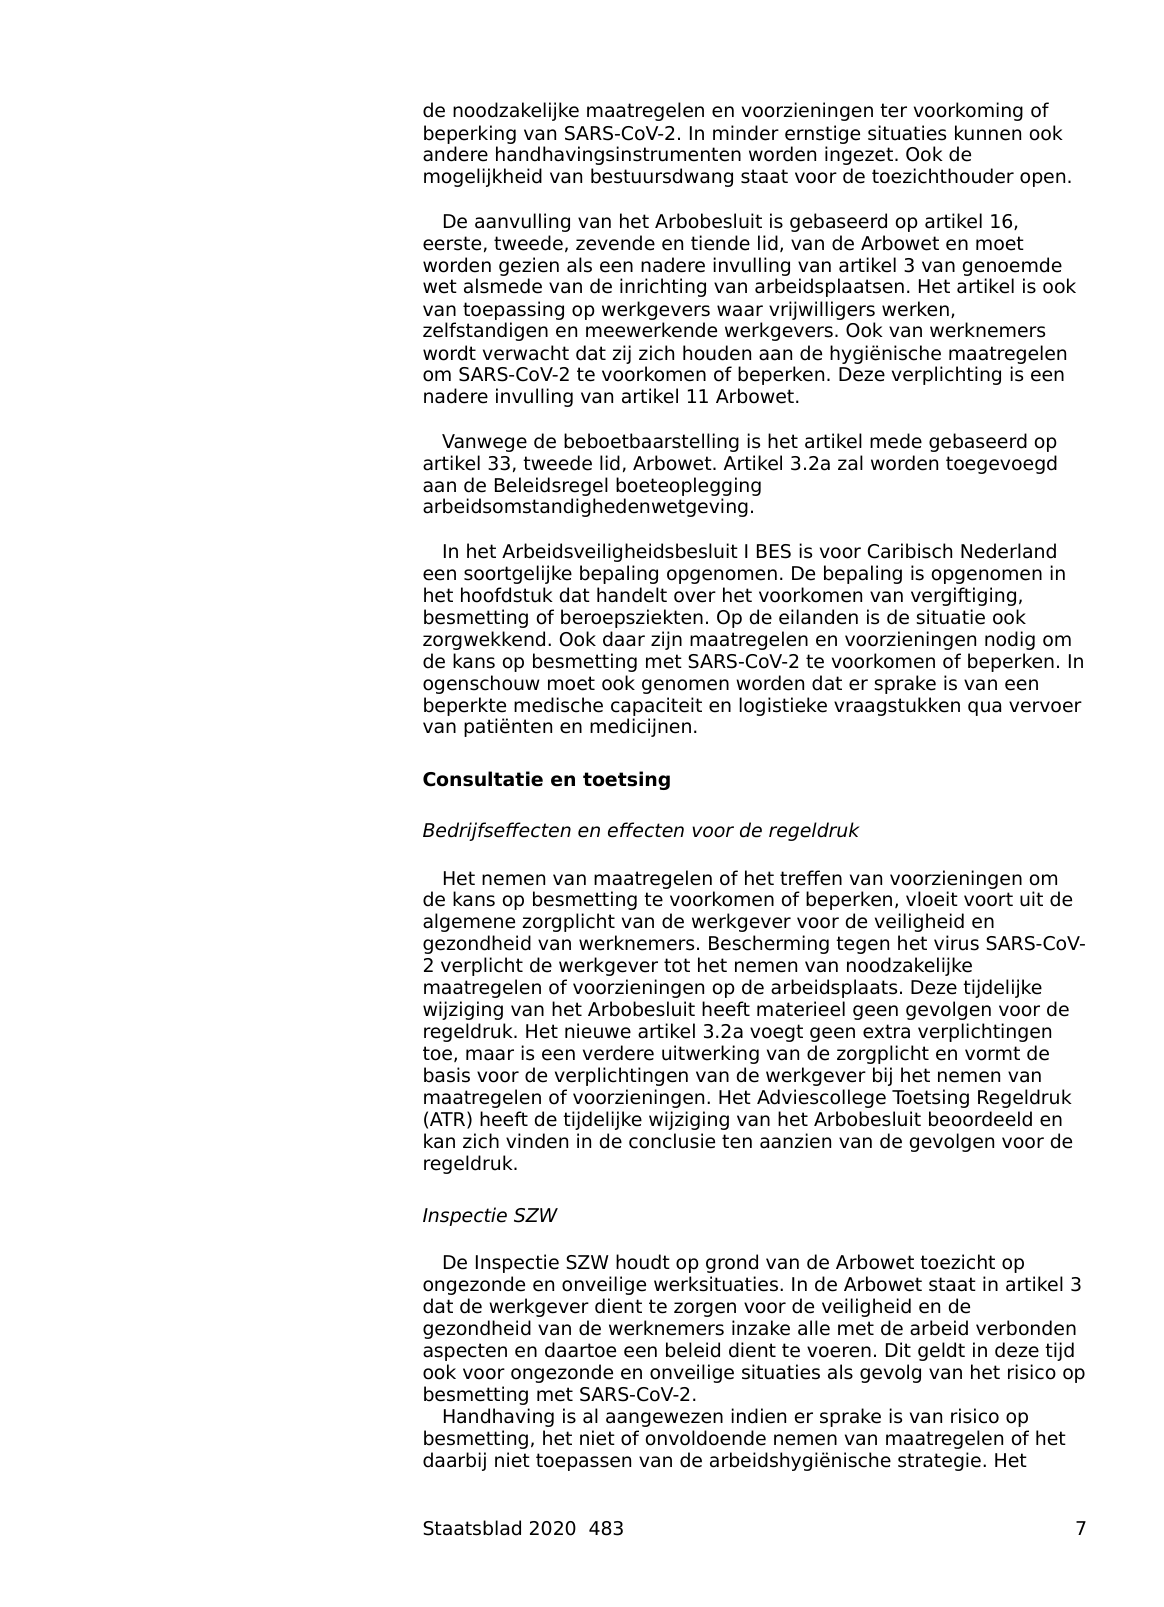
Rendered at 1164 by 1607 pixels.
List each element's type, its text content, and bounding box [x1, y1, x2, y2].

text De Inspectie SZW houdt op grond van de Arbowet toezicht op ongezonde en onveilige werksituaties. In de Arbowet staat in artikel 3 dat de werkgever dient te zorgen voor de veiligheid en de gezondheid van de werknemers inzake alle met de arbeid verbonden aspecten en daartoe een beleid dient te voeren. Dit geldt in deze tijd ook voor ongezonde en onveilige situaties als gevolg van het risico op besmetting met SARS-CoV-2. [422, 1252, 1087, 1406]
text de noodzakelijke maatregelen en voorzieningen ter voorkoming of beperking van SARS-CoV-2. In minder ernstige situaties kunnen ook andere handhavingsinstrumenten worden ingezet. Ook de mogelijkheid van bestuursdwang staat voor de toezichthouder open. [422, 100, 1087, 188]
text Het nemen van maatregelen of het treffen van voorzieningen om de kans op besmetting te voorkomen of beperken, vloeit voort uit de algemene zorgplicht van de werkgever voor de veiligheid en gezondheid van werknemers. Bescherming tegen het virus SARS-CoV-2 verplicht de werkgever tot het nemen van noodzakelijke maatregelen of voorzieningen op de arbeidsplaats. Deze tijdelijke wijziging van het Arbobesluit heeft materieel geen gevolgen voor de regeldruk. Het nieuwe artikel 3.2a voegt geen extra verplichtingen toe, maar is een verdere uitwerking van de zorgplicht en vormt de basis voor de verplichtingen van de werkgever bij het nemen van maatregelen of voorzieningen. Het Adviescollege Toetsing Regeldruk (ATR) heeft de tijdelijke wijziging van het Arbobesluit beoordeeld en kan zich vinden in de conclusie ten aanzien van de gevolgen voor de regeldruk. [422, 867, 1087, 1175]
text In het Arbeidsveiligheidsbesluit I BES is voor Caribisch Nederland een soortgelijke bepaling opgenomen. De bepaling is opgenomen in het hoofdstuk dat handelt over het voorkomen van vergiftiging, besmetting of beroepsziekten. Op de eilanden is de situatie ook zorgwekkend. Ook daar zijn maatregelen en voorzieningen nodig om de kans op besmetting met SARS-CoV-2 te voorkomen of beperken. In ogenschouw moet ook genomen worden dat er sprake is van een beperkte medische capaciteit en logistieke vraagstukken qua vervoer van patiënten en medicijnen. [422, 541, 1087, 738]
text Handhaving is al aangewezen indien er sprake is van risico op besmetting, het niet of onvoldoende nemen van maatregelen of het daarbij niet toepassen van de arbeidshygiënische strategie. Het [422, 1406, 1087, 1472]
subtitle Inspectie SZW [422, 1205, 1087, 1227]
subtitle Bedrijfseffecten en effecten voor de regeldruk [422, 820, 1087, 842]
text Vanwege de beboetbaarstelling is het artikel mede gebaseerd op artikel 33, tweede lid, Arbowet. Artikel 3.2a zal worden toegevoegd aan de Beleidsregel boeteoplegging arbeidsomstandighedenwetgeving. [422, 431, 1087, 518]
subtitle Consultatie en toetsing [422, 768, 1087, 790]
text De aanvulling van het Arbobesluit is gebaseerd op artikel 16, eerste, tweede, zevende en tiende lid, van de Arbowet en moet worden gezien als een nadere invulling van artikel 3 van genoemde wet alsmede van de inrichting van arbeidsplaatsen. Het artikel is ook van toepassing op werkgevers waar vrijwilligers werken, zelfstandigen en meewerkende werkgevers. Ook van werknemers wordt verwacht dat zij zich houden aan de hygiënische maatregelen om SARS-CoV-2 te voorkomen of beperken. Deze verplichting is een nadere invulling van artikel 11 Arbowet. [422, 211, 1087, 408]
